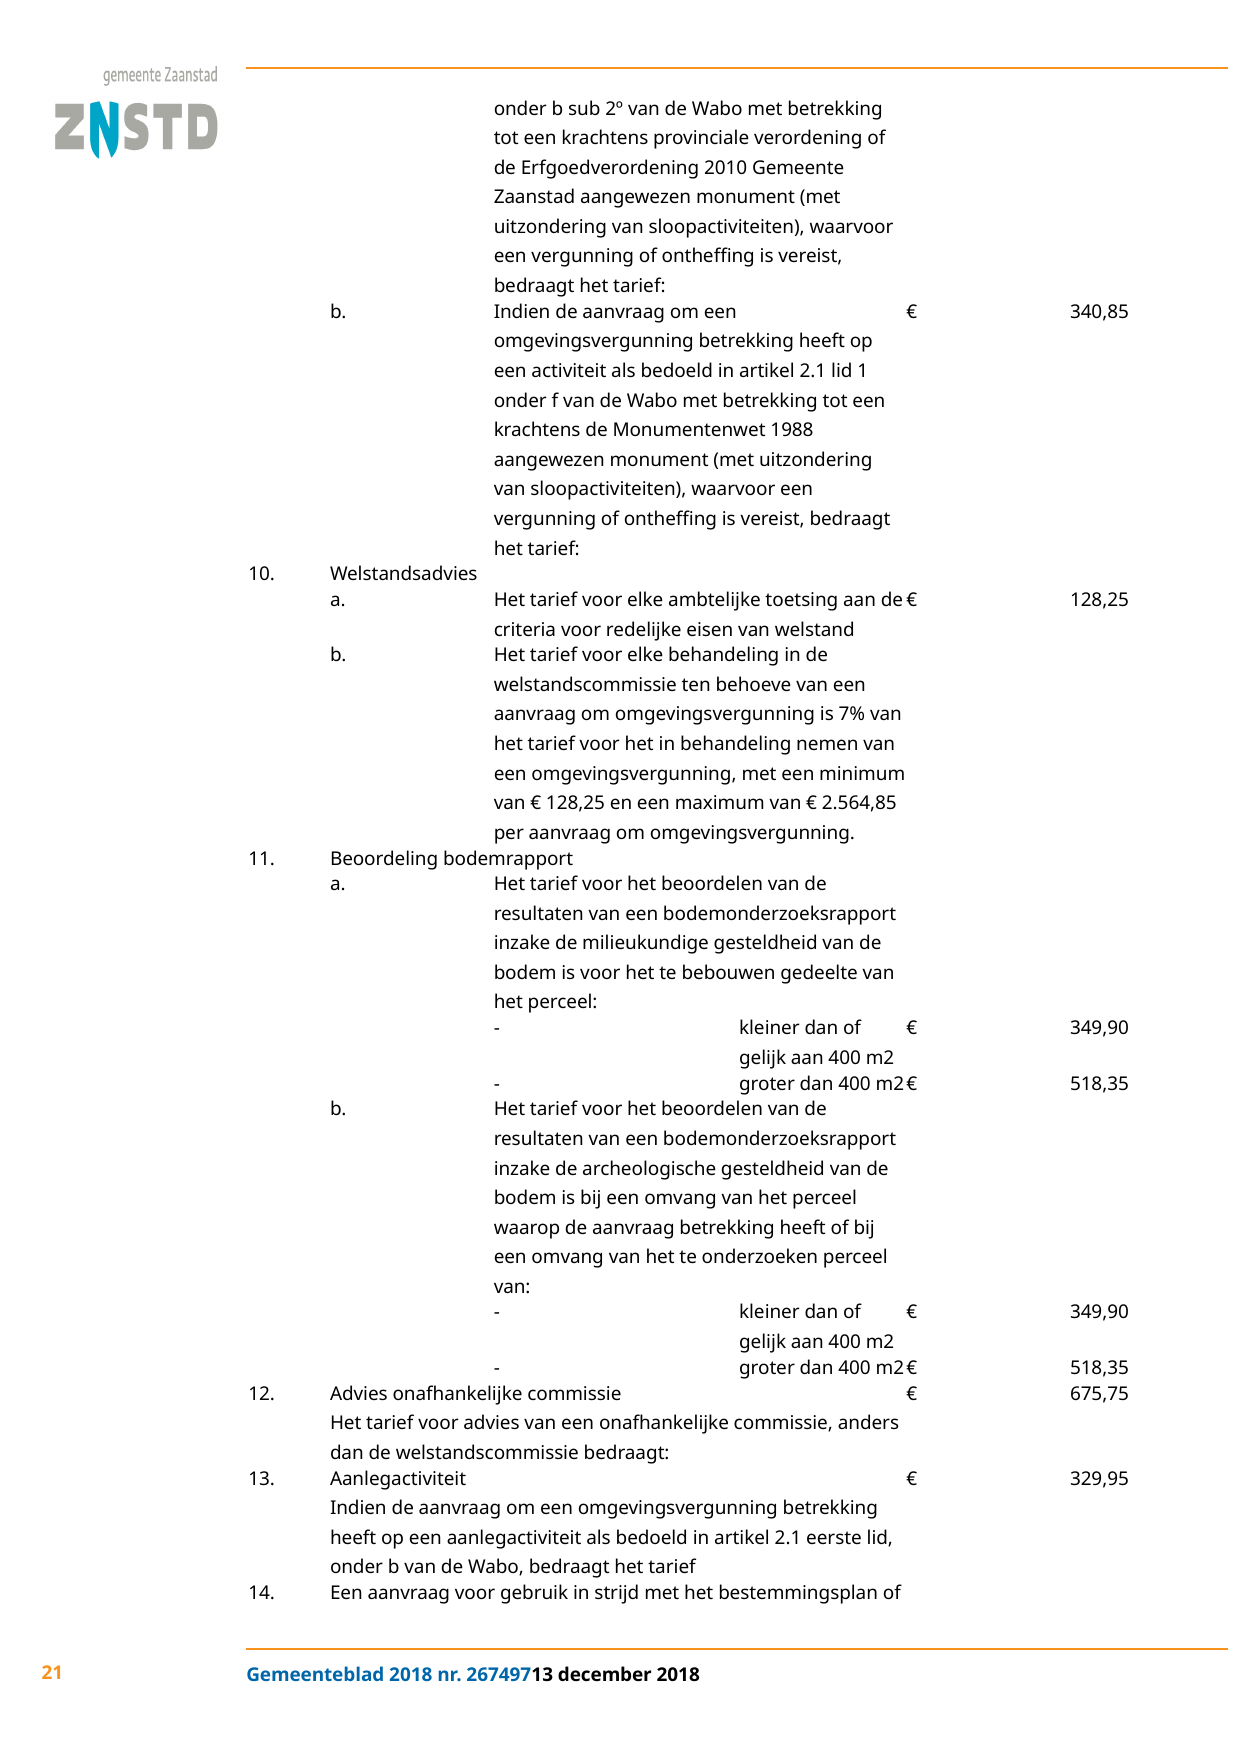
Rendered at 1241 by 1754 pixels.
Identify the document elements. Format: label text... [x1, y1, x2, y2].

table_cell Beoordeling bodemrapport [330, 845, 906, 870]
table_cell Advies onafhankelijke commissie Het tarief voor advies van een onafhankelijke commissie, anders dan de welstandscommissie bedraagt: [330, 1380, 906, 1465]
table_cell 349,90 [1070, 1299, 1152, 1354]
table_cell Een aanvraag voor gebruik in strijd met het bestemmingsplan of [330, 1579, 906, 1605]
table_cell Indien de aanvraag om een omgevingsvergunning betrekking heeft op een activiteit als bedoeld in artikel 2.1 lid 1 onder f van de Wabo met betrekking tot een krachtens de Monumentenwet 1988 aangewezen monument (met uitzondering van sloopactiviteiten), waarvoor een vergunning of ontheffing is vereist, bedraagt het tarief: [494, 298, 906, 560]
table_cell Het tarief voor het beoordelen van de resultaten van een bodemonderzoeksrapport inzake de archeologische gesteldheid van de bodem is bij een omvang van het perceel waarop de aanvraag betrekking heeft of bij een omvang van het te onderzoeken perceel van: [494, 1096, 906, 1299]
table_cell - [494, 1299, 739, 1354]
table_cell b. [330, 1096, 493, 1299]
table_cell [248, 1299, 330, 1354]
table_cell kleiner dan of gelijk aan 400 m2 [739, 1015, 906, 1070]
table_cell Welstandsadvies [330, 560, 906, 586]
table_cell [906, 1579, 1070, 1605]
table_cell 329,95 [1070, 1465, 1152, 1579]
table_cell € [906, 1465, 1070, 1579]
table_cell 10. [248, 560, 330, 586]
table_cell a. [330, 586, 493, 641]
table_cell Het tarief voor elke behandeling in de welstandscommissie ten behoeve van een aanvraag om omgevingsvergunning is 7% van het tarief voor het in behandeling nemen van een omgevingsvergunning, met een minimum van € 128,25 en een maximum van € 2.564,85 per aanvraag om omgevingsvergunning. [494, 641, 906, 845]
table_cell [248, 1015, 330, 1070]
table_cell [1070, 845, 1152, 870]
table_cell 128,25 [1070, 586, 1152, 641]
table_cell 13. [248, 1465, 330, 1579]
table_cell 518,35 [1070, 1070, 1152, 1096]
table_cell [248, 298, 330, 560]
table_cell [248, 1354, 330, 1380]
table_cell [906, 560, 1070, 586]
table_cell [248, 870, 330, 1014]
table_cell [330, 1070, 493, 1096]
table_cell 349,90 [1070, 1015, 1152, 1070]
table_cell b. [330, 298, 493, 560]
table_cell [906, 845, 1070, 870]
table_cell [906, 1096, 1070, 1299]
table_cell groter dan 400 m2 [739, 1070, 906, 1096]
table_cell 14. [248, 1579, 330, 1605]
table_cell 518,35 [1070, 1354, 1152, 1380]
table_cell Het tarief voor elke ambtelijke toetsing aan de criteria voor redelijke eisen van welstand [494, 586, 906, 641]
table_cell [1070, 641, 1152, 845]
table_cell b. [330, 641, 493, 845]
table_cell [248, 1070, 330, 1096]
table_cell [330, 95, 493, 298]
table_cell Het tarief voor het beoordelen van de resultaten van een bodemonderzoeksrapport inzake de milieukundige gesteldheid van de bodem is voor het te bebouwen gedeelte van het perceel: [494, 870, 906, 1014]
picture [41, 47, 231, 172]
table_cell 340,85 [1070, 298, 1152, 560]
table_cell - [494, 1070, 739, 1096]
table_cell [906, 95, 1070, 298]
table_cell € [906, 1299, 1070, 1354]
table_cell onder b sub 2º van de Wabo met betrekking tot een krachtens provinciale verordening of de Erfgoedverordening 2010 Gemeente Zaanstad aangewezen monument (met uitzondering van sloopactiviteiten), waarvoor een vergunning of ontheffing is vereist, bedraagt het tarief: [494, 95, 906, 298]
table_cell 12. [248, 1380, 330, 1465]
table_cell [1070, 560, 1152, 586]
table_cell [248, 1096, 330, 1299]
table_cell - [494, 1015, 739, 1070]
table_cell [248, 641, 330, 845]
table_cell [1070, 870, 1152, 1014]
table_cell [1070, 1579, 1152, 1605]
table_cell € [906, 1380, 1070, 1465]
table_cell [248, 586, 330, 641]
table_cell Aanlegactiviteit Indien de aanvraag om een omgevingsvergunning betrekking heeft op een aanlegactiviteit als bedoeld in artikel 2.1 eerste lid, onder b van de Wabo, bedraagt het tarief [330, 1465, 906, 1579]
table_cell kleiner dan of gelijk aan 400 m2 [739, 1299, 906, 1354]
table_cell groter dan 400 m2 [739, 1354, 906, 1380]
table_cell [906, 641, 1070, 845]
table_cell a. [330, 870, 493, 1014]
table_cell [906, 870, 1070, 1014]
table_cell [248, 95, 330, 298]
table_cell [1070, 95, 1152, 298]
table_cell - [494, 1354, 739, 1380]
table_cell € [906, 1015, 1070, 1070]
table_cell [330, 1015, 493, 1070]
table_cell € [906, 1070, 1070, 1096]
table_cell € [906, 298, 1070, 560]
table_cell [330, 1354, 493, 1380]
table_cell [330, 1299, 493, 1354]
table_cell € [906, 1354, 1070, 1380]
table_cell € [906, 586, 1070, 641]
table_cell 675,75 [1070, 1380, 1152, 1465]
table_cell [1070, 1096, 1152, 1299]
table_cell 11. [248, 845, 330, 870]
